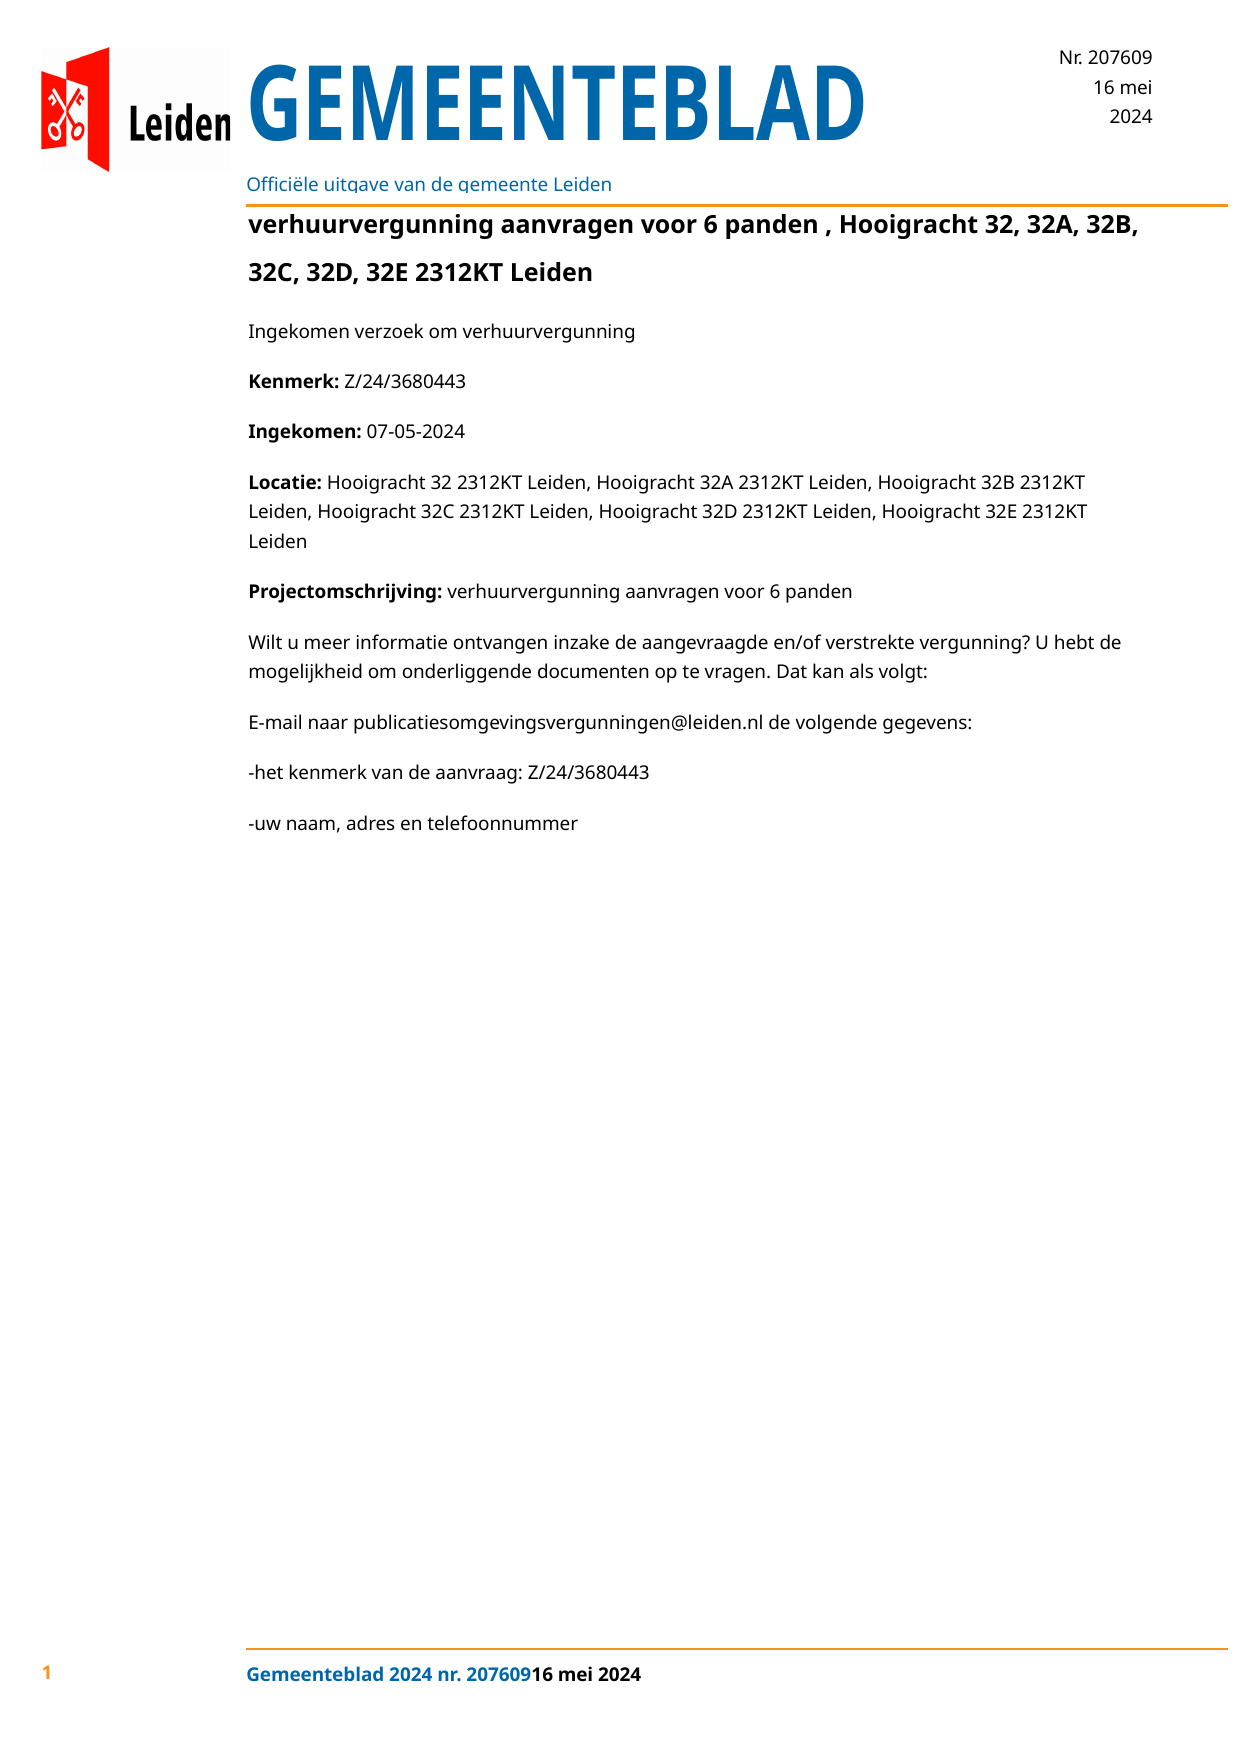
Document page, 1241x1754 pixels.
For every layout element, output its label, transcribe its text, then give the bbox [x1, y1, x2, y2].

text -het kenmerk van de aanvraag: Z/24/3680443 [248, 759, 1152, 785]
text Locatie: Hooigracht 32 2312KT Leiden, Hooigracht 32A 2312KT Leiden, Hooigracht 32B 2312KT Leiden, Hooigracht 32C 2312KT Leiden, Hooigracht 32D 2312KT Leiden, Hooigracht 32E 2312KT Leiden [248, 469, 1152, 554]
text Wilt u meer informatie ontvangen inzake de aangevraagde en/of verstrekte vergunning? U hebt de mogelijkheid om onderliggende documenten op te vragen. Dat kan als volgt: [248, 629, 1152, 684]
text E-mail naar publicatiesomgevingsvergunningen@leiden.nl de volgende gegevens: [248, 709, 1152, 735]
text Projectomschrijving: verhuurvergunning aanvragen voor 6 panden [248, 579, 1152, 604]
text Ingekomen: 07-05-2024 [248, 419, 1152, 444]
text verhuurvergunning aanvragen voor 6 panden , Hooigracht 32, 32A, 32B, 32C, 32D, 32E 2312KT Leiden [248, 207, 1152, 288]
picture [41, 47, 231, 172]
text -uw naam, adres en telefoonnummer [248, 810, 1152, 836]
text Kenmerk: Z/24/3680443 [248, 368, 1152, 394]
text Ingekomen verzoek om verhuurvergunning [248, 318, 1152, 344]
